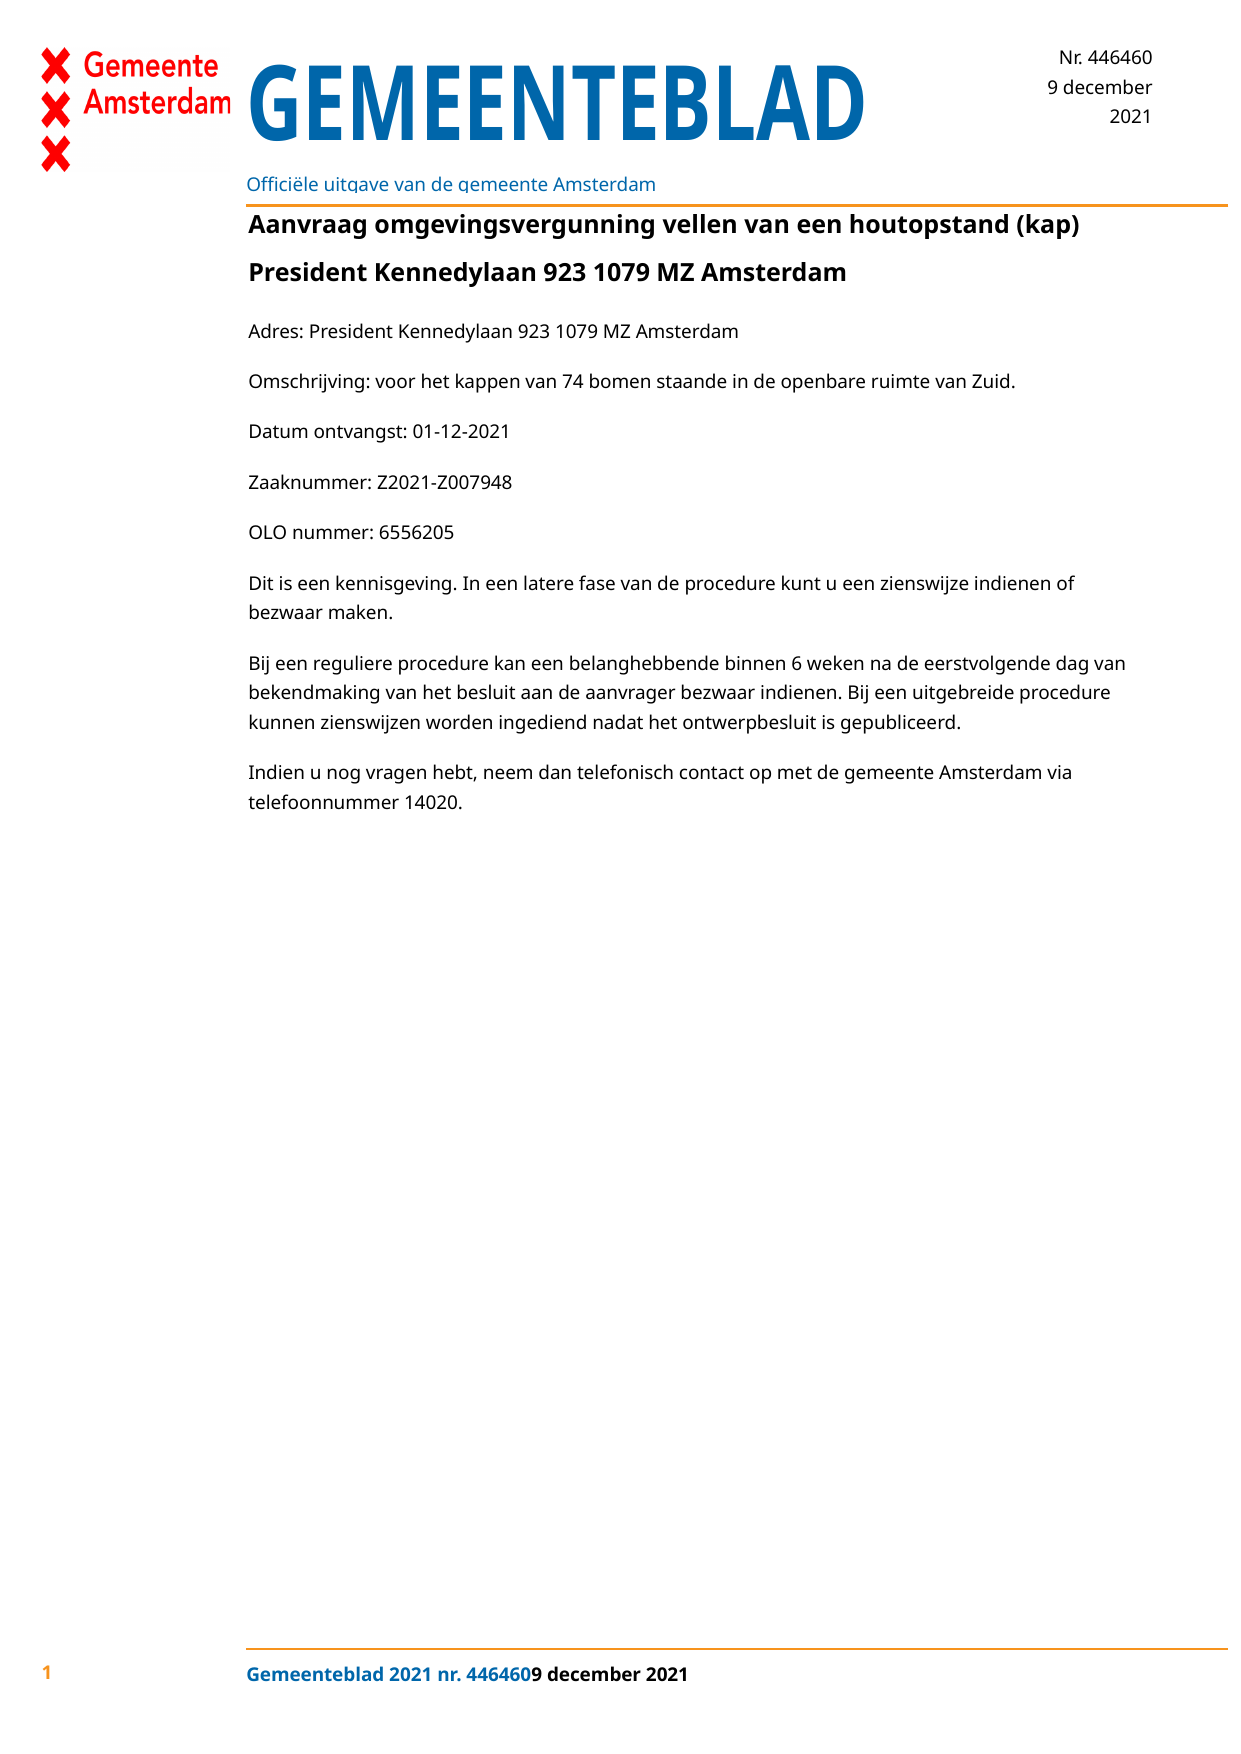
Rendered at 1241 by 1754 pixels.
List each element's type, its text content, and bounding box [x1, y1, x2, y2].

text Bij een reguliere procedure kan een belanghebbende binnen 6 weken na de eerstvolgende dag van bekendmaking van het besluit aan de aanvrager bezwaar indienen. Bij een uitgebreide procedure kunnen zienswijzen worden ingediend nadat het ontwerpbesluit is gepubliceerd. [248, 650, 1152, 735]
text Aanvraag omgevingsvergunning vellen van een houtopstand (kap) President Kennedylaan 923 1079 MZ Amsterdam [248, 207, 1152, 288]
picture [41, 47, 231, 172]
text OLO nummer: 6556205 [248, 519, 1152, 545]
text Omschrijving: voor het kappen van 74 bomen staande in de openbare ruimte van Zuid. [248, 368, 1152, 394]
text Indien u nog vragen hebt, neem dan telefonisch contact op met de gemeente Amsterdam via telefoonnummer 14020. [248, 759, 1152, 815]
text Zaaknummer: Z2021-Z007948 [248, 469, 1152, 495]
text Adres: President Kennedylaan 923 1079 MZ Amsterdam [248, 318, 1152, 344]
text Datum ontvangst: 01-12-2021 [248, 419, 1152, 444]
text Dit is een kennisgeving. In een latere fase van de procedure kunt u een zienswijze indienen of bezwaar maken. [248, 570, 1152, 625]
